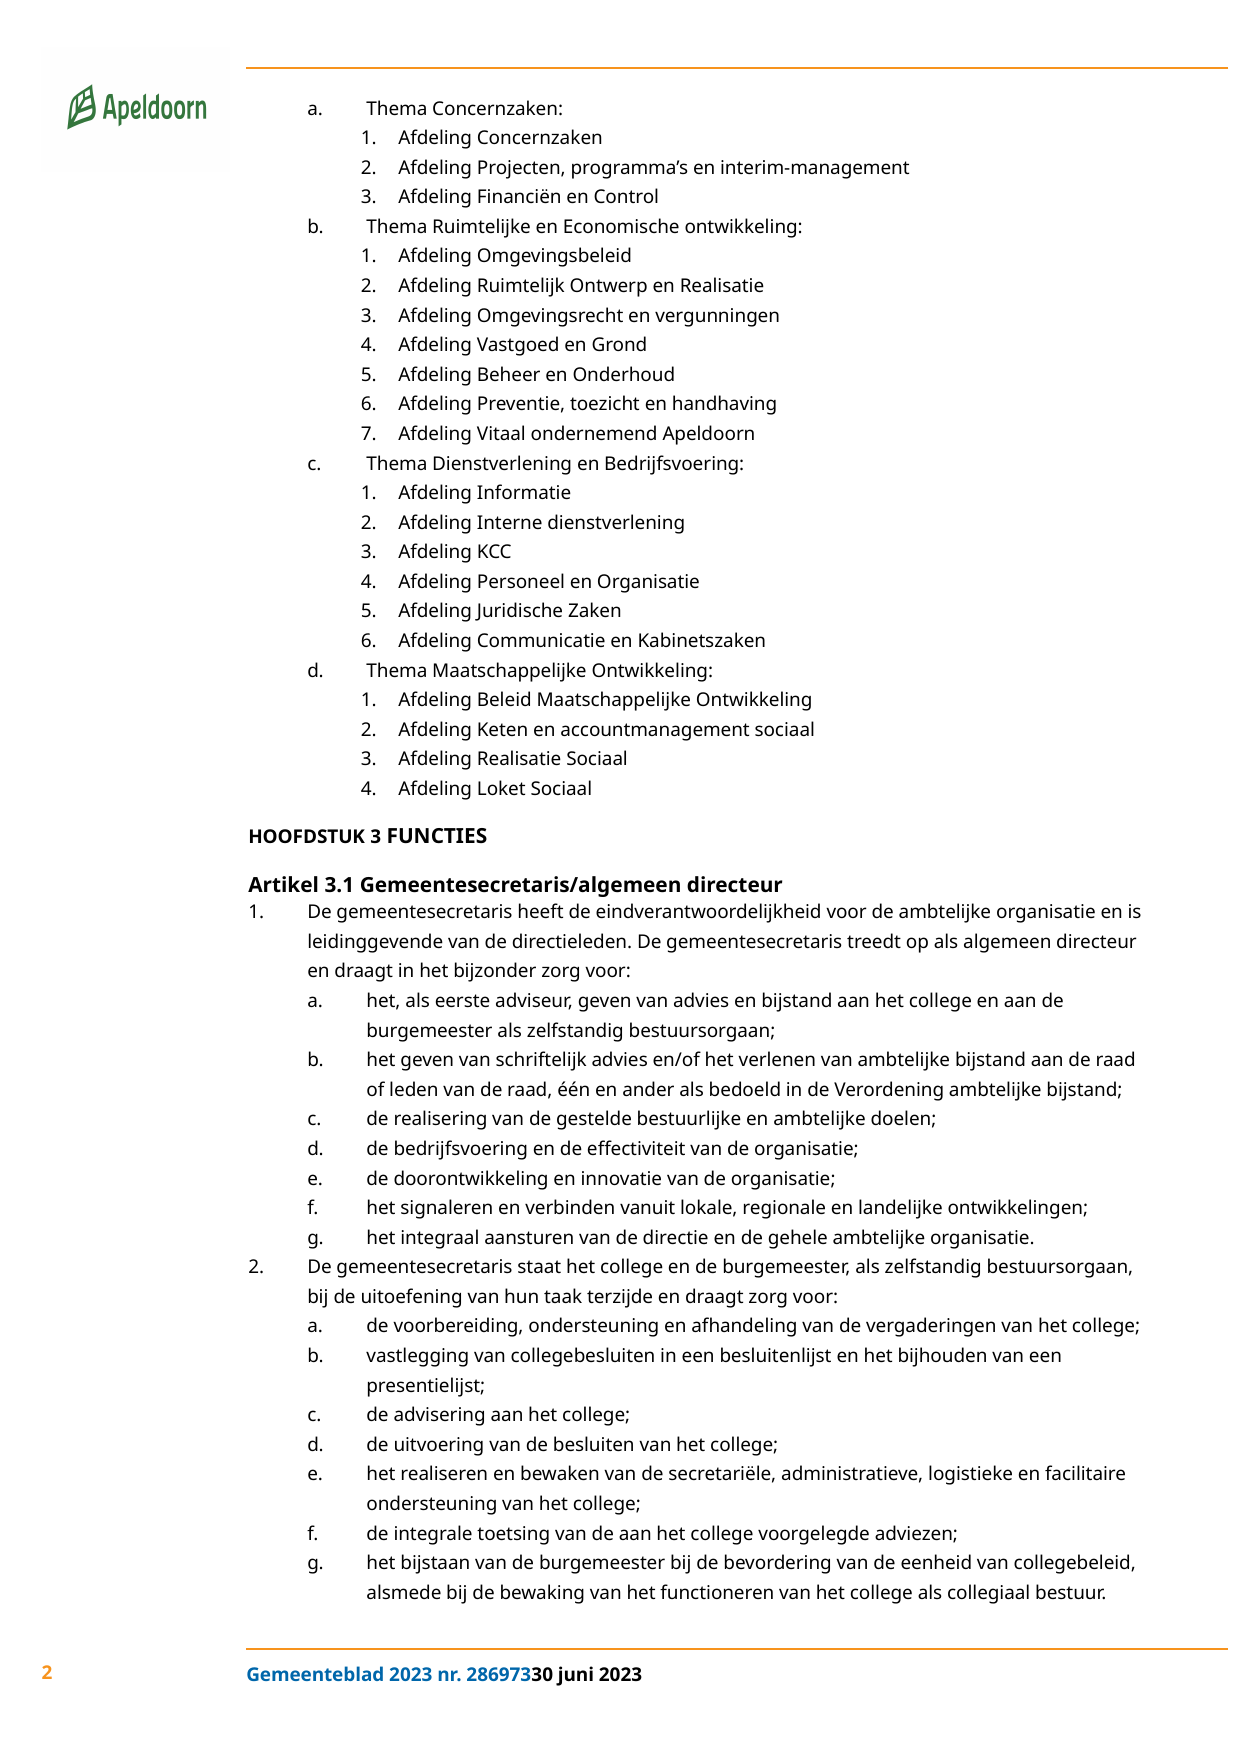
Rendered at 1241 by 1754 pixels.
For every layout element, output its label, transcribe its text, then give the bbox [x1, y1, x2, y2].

list Afdeling Concernzaken [361, 124, 1152, 150]
list het integraal aansturen van de directie en de gehele ambtelijke organisatie. [307, 1224, 1152, 1250]
text Artikel 3.1 Gemeentesecretaris/algemeen directeur [248, 870, 1152, 898]
list Thema Maatschappelijke Ontwikkeling: [307, 657, 1152, 683]
list De gemeentesecretaris heeft de eindverantwoordelijkheid voor de ambtelijke organisatie en is leidinggevende van de directieleden. De gemeentesecretaris treedt op als algemeen directeur en draagt in het bijzonder zorg voor: [248, 898, 1152, 983]
list Afdeling Realisatie Sociaal [361, 746, 1152, 771]
list de voorbereiding, ondersteuning en afhandeling van de vergaderingen van het college; [307, 1313, 1152, 1338]
list Thema Ruimtelijke en Economische ontwikkeling: [307, 213, 1152, 239]
list Afdeling Projecten, programma’s en interim-management [361, 154, 1152, 180]
list Afdeling Keten en accountmanagement sociaal [361, 716, 1152, 742]
list Afdeling Juridische Zaken [361, 598, 1152, 623]
list Afdeling Interne dienstverlening [361, 509, 1152, 535]
text HOOFDSTUK 3 FUNCTIES [248, 821, 1152, 849]
picture [41, 47, 231, 172]
list het, als eerste adviseur, geven van advies en bijstand aan het college en aan de burgemeester als zelfstandig bestuursorgaan; [307, 987, 1152, 1043]
list de integrale toetsing van de aan het college voorgelegde adviezen; [307, 1520, 1152, 1546]
list de uitvoering van de besluiten van het college; [307, 1431, 1152, 1457]
list Thema Dienstverlening en Bedrijfsvoering: [307, 450, 1152, 476]
list de advisering aan het college; [307, 1401, 1152, 1427]
list het bijstaan van de burgemeester bij de bevordering van de eenheid van collegebeleid, alsmede bij de bewaking van het functioneren van het college als collegiaal bestuur. [307, 1549, 1152, 1605]
list Afdeling Personeel en Organisatie [361, 568, 1152, 594]
list het realiseren en bewaken van de secretariële, administratieve, logistieke en facilitaire ondersteuning van het college; [307, 1461, 1152, 1516]
list Thema Concernzaken: [307, 95, 1152, 121]
list Afdeling Loket Sociaal [361, 775, 1152, 801]
list Afdeling Financiën en Control [361, 183, 1152, 209]
list Afdeling Omgevingsrecht en vergunningen [361, 302, 1152, 328]
list het signaleren en verbinden vanuit lokale, regionale en landelijke ontwikkelingen; [307, 1194, 1152, 1220]
list Afdeling Vitaal ondernemend Apeldoorn [361, 420, 1152, 446]
list De gemeentesecretaris staat het college en de burgemeester, als zelfstandig bestuursorgaan, bij de uitoefening van hun taak terzijde en draagt zorg voor: [248, 1253, 1152, 1309]
list Afdeling Vastgoed en Grond [361, 331, 1152, 357]
list Afdeling Beleid Maatschappelijke Ontwikkeling [361, 686, 1152, 712]
list de realisering van de gestelde bestuurlijke en ambtelijke doelen; [307, 1106, 1152, 1131]
list de doorontwikkeling en innovatie van de organisatie; [307, 1165, 1152, 1191]
list Afdeling Ruimtelijk Ontwerp en Realisatie [361, 272, 1152, 298]
list de bedrijfsvoering en de effectiviteit van de organisatie; [307, 1135, 1152, 1161]
list Afdeling Informatie [361, 479, 1152, 505]
list vastlegging van collegebesluiten in een besluitenlijst en het bijhouden van een presentielijst; [307, 1342, 1152, 1398]
list Afdeling Beheer en Onderhoud [361, 361, 1152, 387]
list het geven van schriftelijk advies en/of het verlenen van ambtelijke bijstand aan de raad of leden van de raad, één en ander als bedoeld in de Verordening ambtelijke bijstand; [307, 1046, 1152, 1102]
list Afdeling KCC [361, 538, 1152, 564]
list Afdeling Preventie, toezicht en handhaving [361, 391, 1152, 416]
list Afdeling Omgevingsbeleid [361, 243, 1152, 268]
list Afdeling Communicatie en Kabinetszaken [361, 627, 1152, 653]
